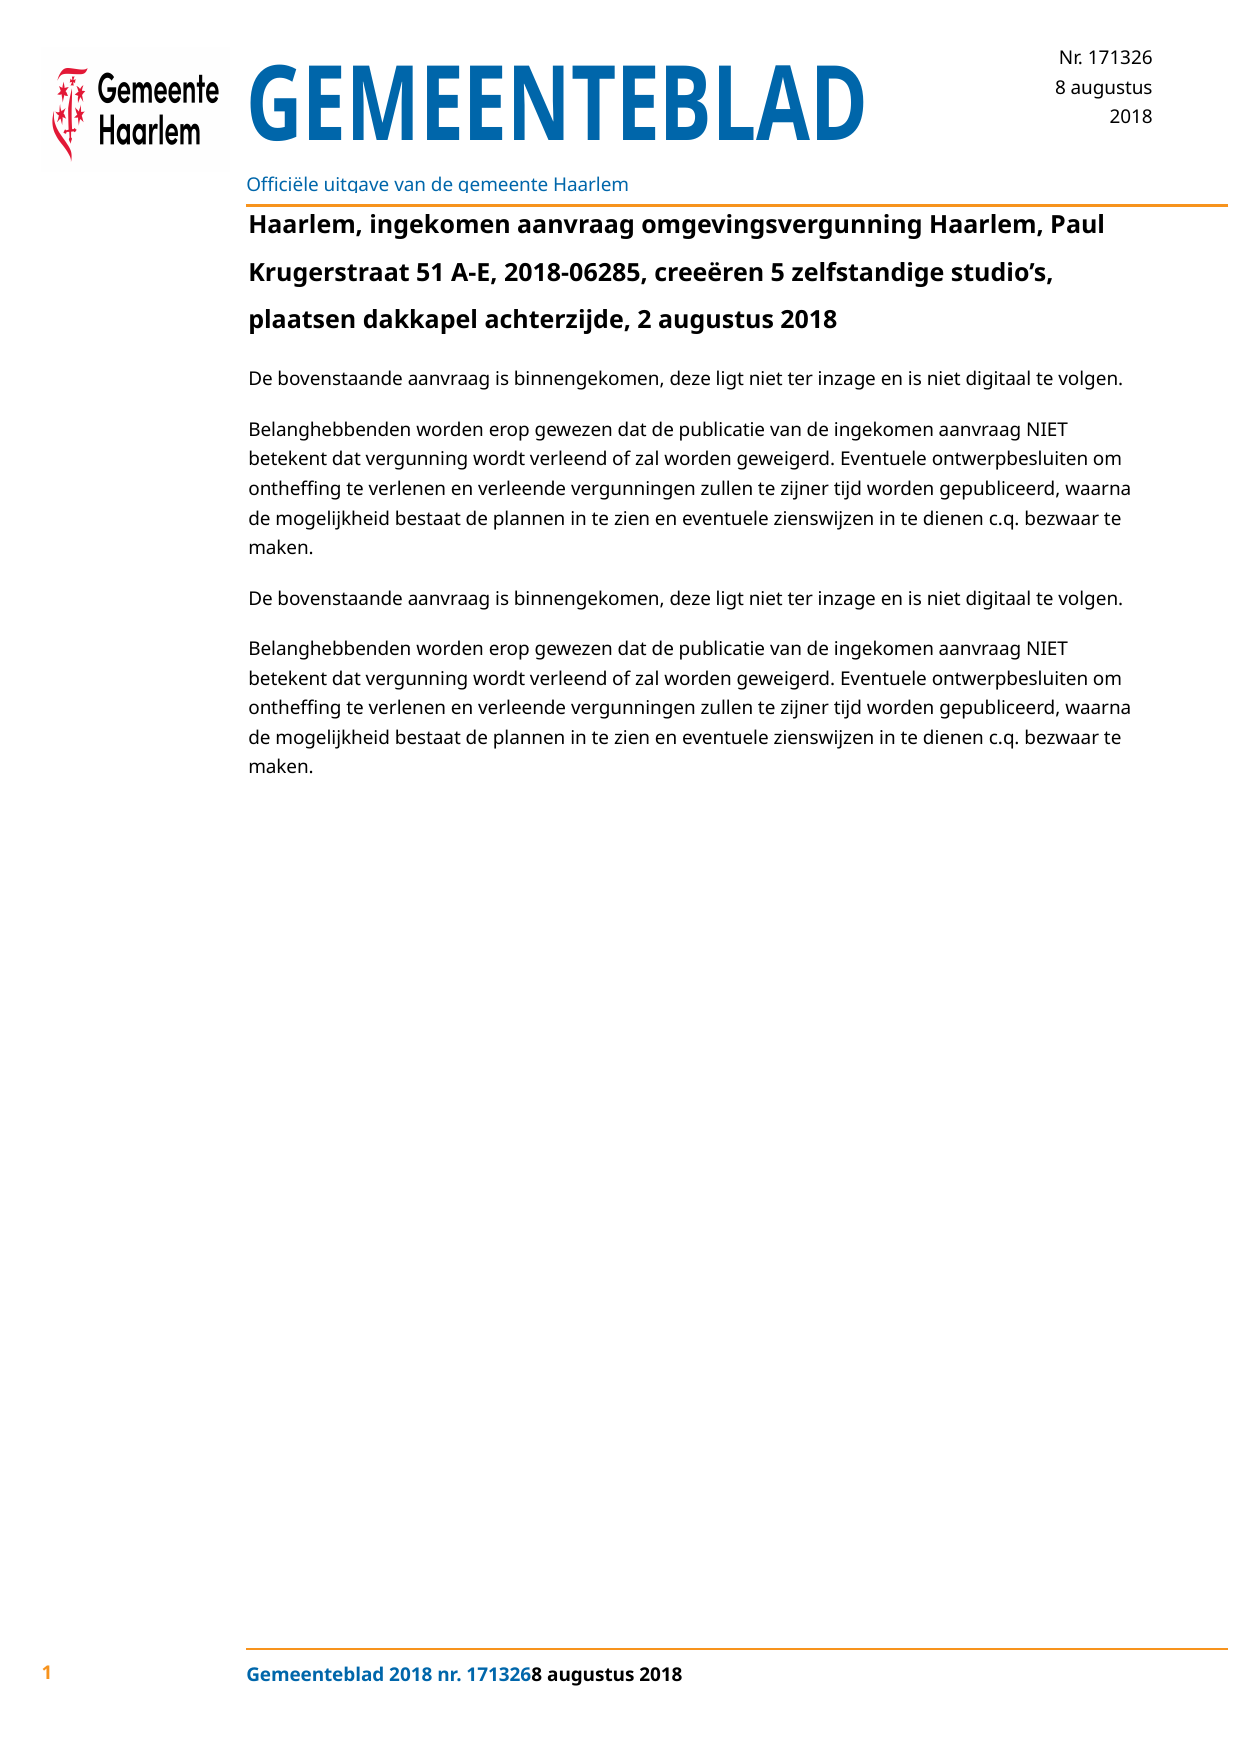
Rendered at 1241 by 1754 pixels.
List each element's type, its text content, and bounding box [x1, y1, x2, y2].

text Haarlem, ingekomen aanvraag omgevingsvergunning Haarlem, Paul Krugerstraat 51 A-E, 2018-06285, creeëren 5 zelfstandige studio’s, plaatsen dakkapel achterzijde, 2 augustus 2018 [248, 207, 1152, 336]
text De bovenstaande aanvraag is binnengekomen, deze ligt niet ter inzage en is niet digitaal te volgen. [248, 585, 1152, 610]
text Belanghebbenden worden erop gewezen dat de publicatie van de ingekomen aanvraag NIET betekent dat vergunning wordt verleend of zal worden geweigerd. Eventuele ontwerpbesluiten om ontheffing te verlenen en verleende vergunningen zullen te zijner tijd worden gepubliceerd, waarna de mogelijkheid bestaat de plannen in te zien en eventuele zienswijzen in te dienen c.q. bezwaar te maken. [248, 416, 1152, 560]
text De bovenstaande aanvraag is binnengekomen, deze ligt niet ter inzage en is niet digitaal te volgen. [248, 366, 1152, 391]
text Belanghebbenden worden erop gewezen dat de publicatie van de ingekomen aanvraag NIET betekent dat vergunning wordt verleend of zal worden geweigerd. Eventuele ontwerpbesluiten om ontheffing te verlenen en verleende vergunningen zullen te zijner tijd worden gepubliceerd, waarna de mogelijkheid bestaat de plannen in te zien en eventuele zienswijzen in te dienen c.q. bezwaar te maken. [248, 635, 1152, 779]
picture [41, 47, 231, 172]
